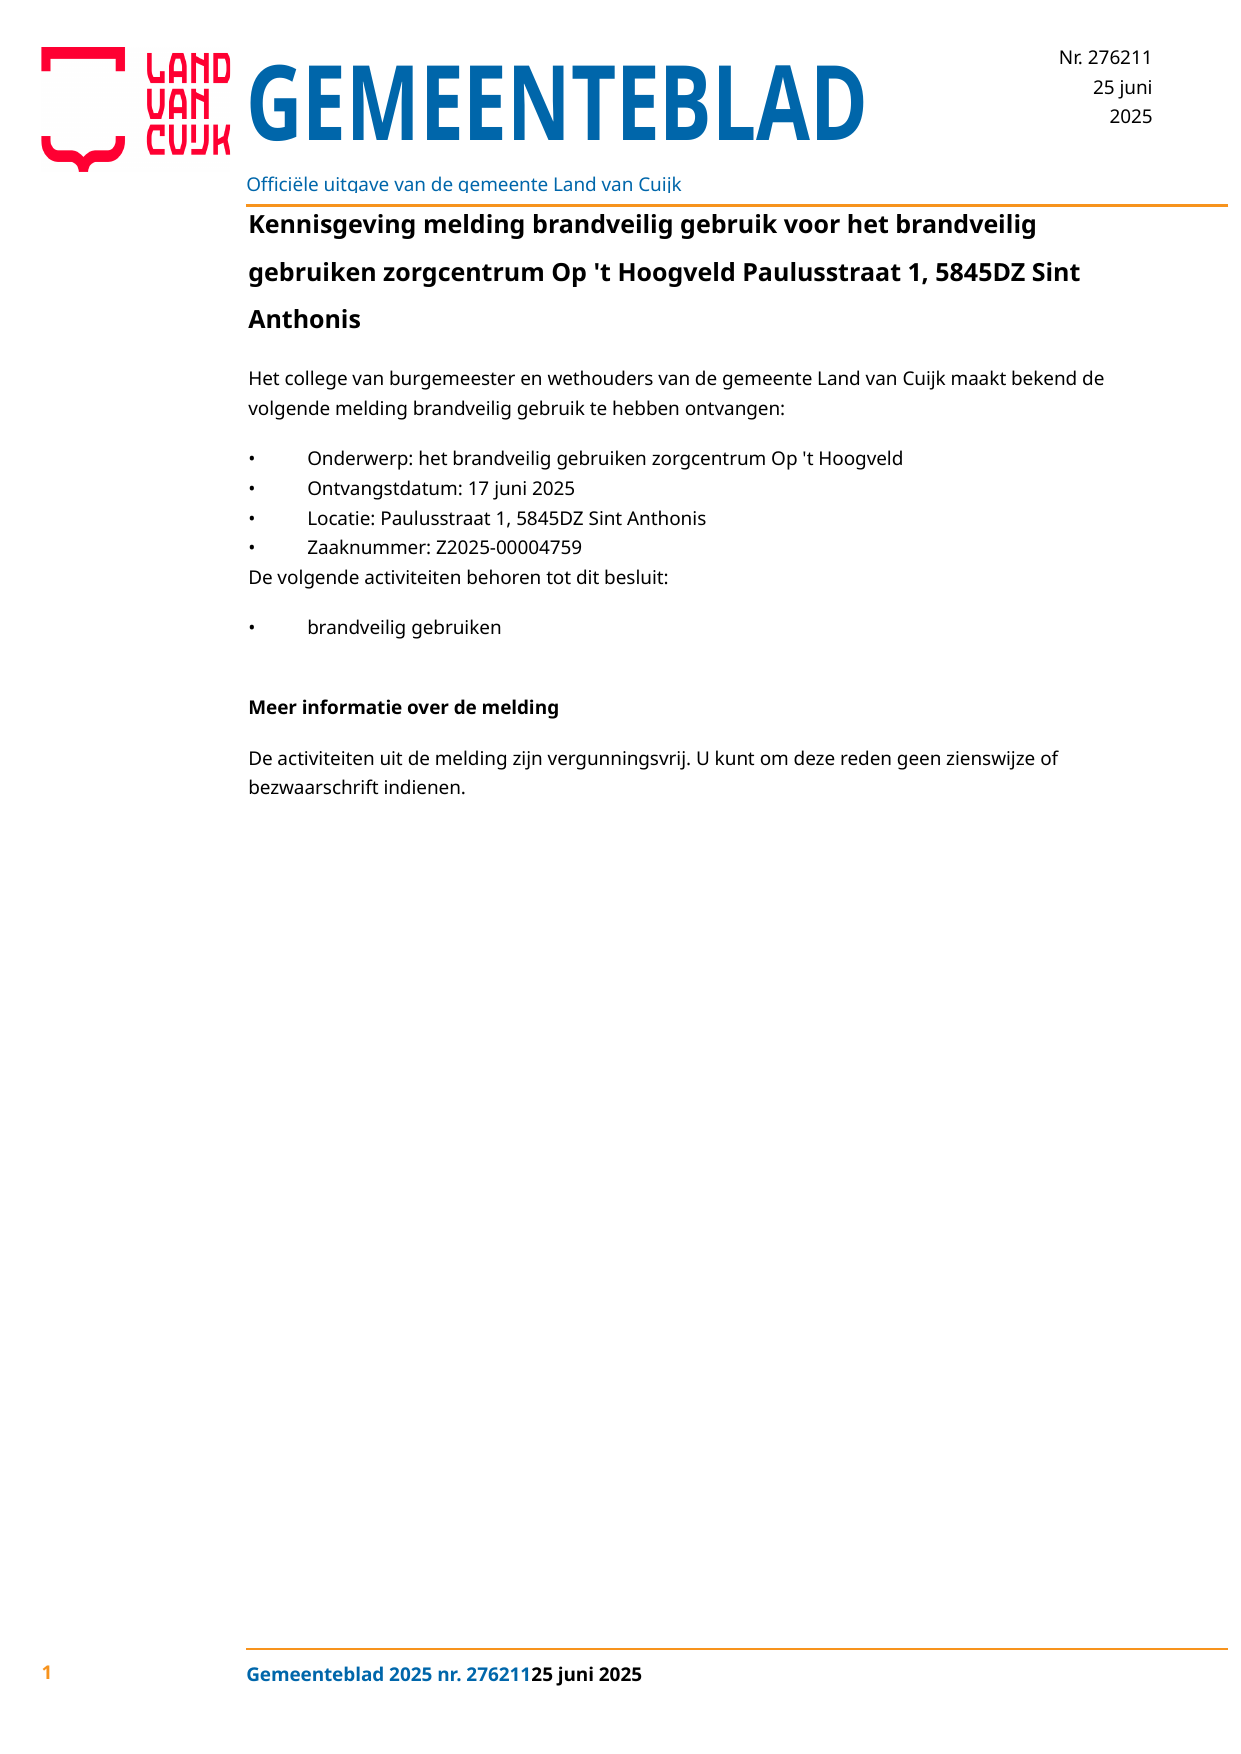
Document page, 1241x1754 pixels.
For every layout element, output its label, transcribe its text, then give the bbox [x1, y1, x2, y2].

text De volgende activiteiten behoren tot dit besluit: [248, 564, 1152, 589]
picture [41, 47, 231, 172]
text Kennisgeving melding brandveilig gebruik voor het brandveilig gebruiken zorgcentrum Op 't Hoogveld Paulusstraat 1, 5845DZ Sint Anthonis [248, 207, 1152, 336]
list Onderwerp: het brandveilig gebruiken zorgcentrum Op 't Hoogveld [248, 446, 1152, 471]
text De activiteiten uit de melding zijn vergunningsvrij. U kunt om deze reden geen zienswijze of bezwaarschrift indienen. [248, 745, 1152, 800]
list Ontvangstdatum: 17 juni 2025 [248, 475, 1152, 501]
list Locatie: Paulusstraat 1, 5845DZ Sint Anthonis [248, 505, 1152, 530]
list Zaaknummer: Z2025-00004759 [248, 534, 1152, 560]
list brandveilig gebruiken [248, 614, 1152, 640]
text Het college van burgemeester en wethouders van de gemeente Land van Cuijk maakt bekend de volgende melding brandveilig gebruik te hebben ontvangen: [248, 366, 1152, 421]
text Meer informatie over de melding [248, 694, 1152, 720]
